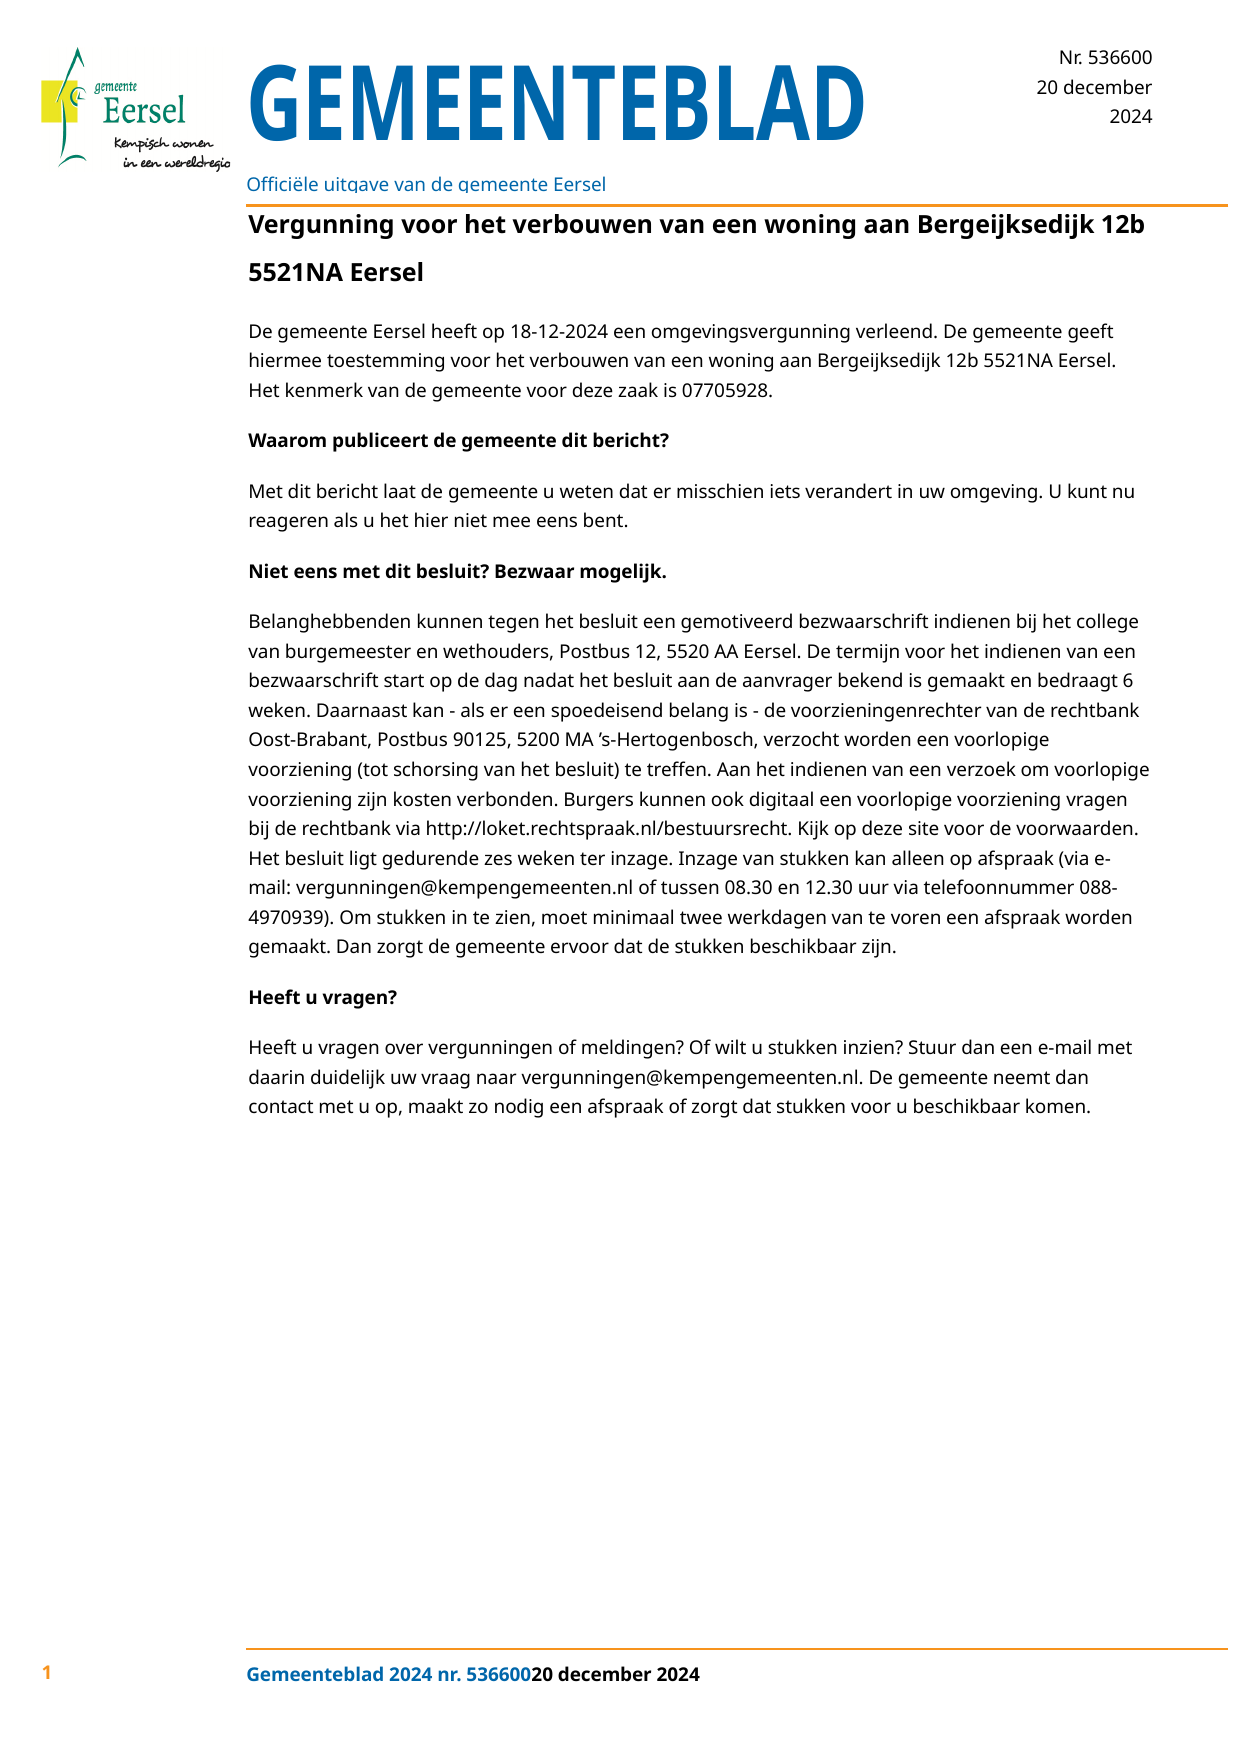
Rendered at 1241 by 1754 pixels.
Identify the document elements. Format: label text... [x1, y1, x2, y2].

text Belanghebbenden kunnen tegen het besluit een gemotiveerd bezwaarschrift indienen bij het college van burgemeester en wethouders, Postbus 12, 5520 AA Eersel. De termijn voor het indienen van een bezwaarschrift start op de dag nadat het besluit aan de aanvrager bekend is gemaakt en bedraagt 6 weken. Daarnaast kan - als er een spoedeisend belang is - de voorzieningenrechter van de rechtbank Oost-Brabant, Postbus 90125, 5200 MA ’s-Hertogenbosch, verzocht worden een voorlopige voorziening (tot schorsing van het besluit) te treffen. Aan het indienen van een verzoek om voorlopige voorziening zijn kosten verbonden. Burgers kunnen ook digitaal een voorlopige voorziening vragen bij de rechtbank via http://loket.rechtspraak.nl/bestuursrecht. Kijk op deze site voor de voorwaarden. Het besluit ligt gedurende zes weken ter inzage. Inzage van stukken kan alleen op afspraak (via e-mail: vergunningen@kempengemeenten.nl of tussen 08.30 en 12.30 uur via telefoonnummer 088-4970939). Om stukken in te zien, moet minimaal twee werkdagen van te voren een afspraak worden gemaakt. Dan zorgt de gemeente ervoor dat de stukken beschikbaar zijn. [248, 608, 1152, 959]
text Heeft u vragen? [248, 984, 1152, 1010]
text Vergunning voor het verbouwen van een woning aan Bergeijksedijk 12b 5521NA Eersel [248, 207, 1152, 288]
text Met dit bericht laat de gemeente u weten dat er misschien iets verandert in uw omgeving. U kunt nu reageren als u het hier niet mee eens bent. [248, 478, 1152, 533]
text Heeft u vragen over vergunningen of meldingen? Of wilt u stukken inzien? Stuur dan een e-mail met daarin duidelijk uw vraag naar vergunningen@kempengemeenten.nl. De gemeente neemt dan contact met u op, maakt zo nodig een afspraak of zorgt dat stukken voor u beschikbaar komen. [248, 1034, 1152, 1119]
text Niet eens met dit besluit? Bezwaar mogelijk. [248, 558, 1152, 584]
text De gemeente Eersel heeft op 18-12-2024 een omgevingsvergunning verleend. De gemeente geeft hiermee toestemming voor het verbouwen van een woning aan Bergeijksedijk 12b 5521NA Eersel. Het kenmerk van de gemeente voor deze zaak is 07705928. [248, 318, 1152, 403]
picture [41, 47, 231, 172]
text Waarom publiceert de gemeente dit bericht? [248, 427, 1152, 453]
